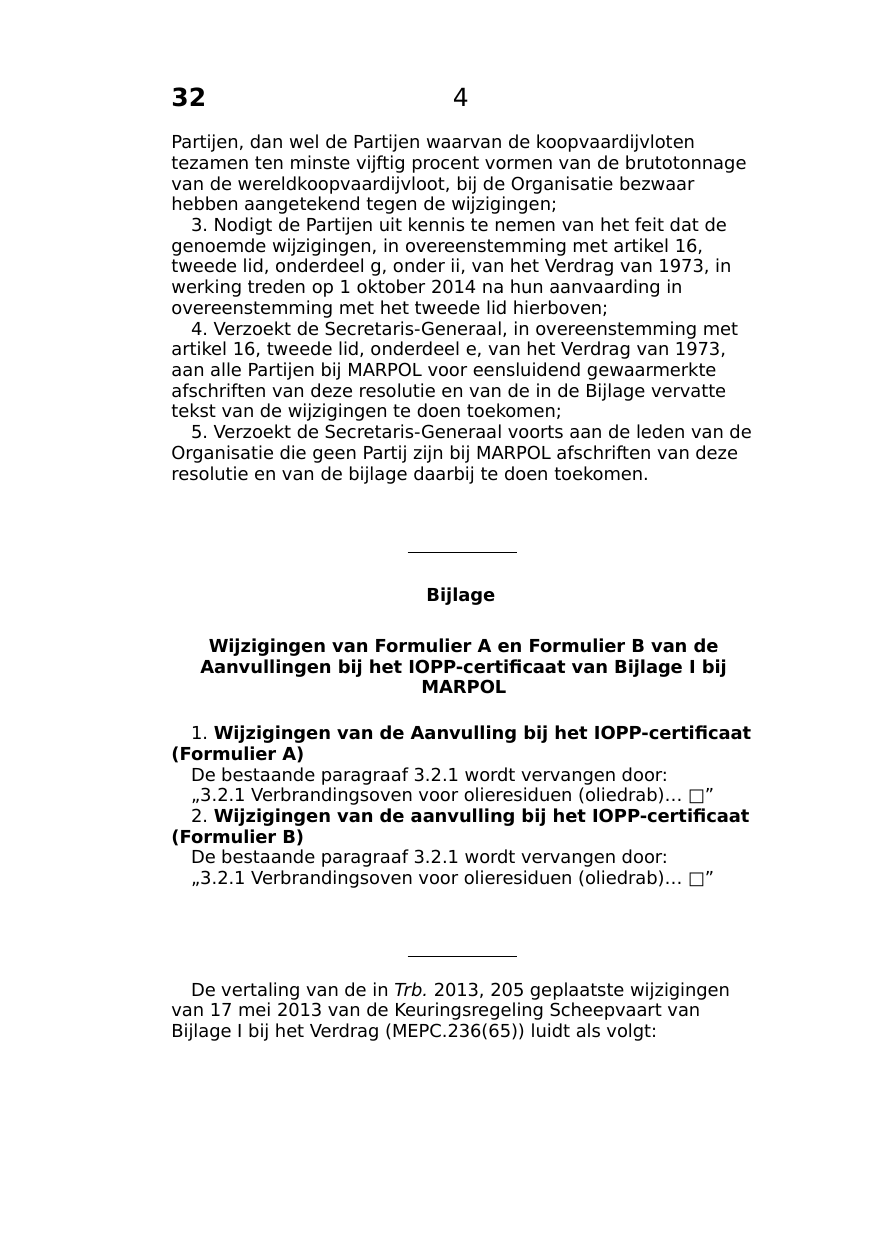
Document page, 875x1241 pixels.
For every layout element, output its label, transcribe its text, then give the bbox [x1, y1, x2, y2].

text De vertaling van de in Trb. 2013, 205 geplaatste wijzigingen van 17 mei 2013 van de Keuringsregeling Scheepvaart van Bijlage I bij het Verdrag (MEPC.236(65)) luidt als volgt: [171, 979, 756, 1042]
text De bestaande paragraaf 3.2.1 wordt vervangen door: [171, 847, 756, 868]
subtitle Bijlage [171, 585, 756, 606]
subtitle Wijzigingen van Formulier A en Formulier B van de Aanvullingen bij het IOPP-certificaat van Bijlage I bij MARPOL [171, 636, 756, 698]
text Partijen, dan wel de Partijen waarvan de koopvaardijvloten tezamen ten minste vijftig procent vormen van de brutotonnage van de wereldkoopvaardijvloot, bij de Organisatie bezwaar hebben aangetekend tegen de wijzigingen; [171, 132, 756, 215]
text „3.2.1 Verbrandingsoven voor olieresiduen (oliedrab)… □” [171, 868, 756, 889]
text „3.2.1 Verbrandingsoven voor olieresiduen (oliedrab)… □” [171, 785, 756, 806]
text De bestaande paragraaf 3.2.1 wordt vervangen door: [171, 764, 756, 785]
text 5. Verzoekt de Secretaris-Generaal voorts aan de leden van de Organisatie die geen Partij zijn bij MARPOL afschriften van deze resolutie en van de bijlage daarbij te doen toekomen. [171, 422, 756, 484]
text 4. Verzoekt de Secretaris-Generaal, in overeenstemming met artikel 16, tweede lid, onderdeel e, van het Verdrag van 1973, aan alle Partijen bij MARPOL voor eensluidend gewaarmerkte afschriften van deze resolutie en van de in de Bijlage vervatte tekst van de wijzigingen te doen toekomen; [171, 318, 756, 422]
text 2. Wijzigingen van de aanvulling bij het IOPP-certificaat (Formulier B) [171, 806, 756, 847]
text 1. Wijzigingen van de Aanvulling bij het IOPP-certificaat (Formulier A) [171, 723, 756, 764]
text 3. Nodigt de Partijen uit kennis te nemen van het feit dat de genoemde wijzigingen, in overeenstemming met artikel 16, tweede lid, onderdeel g, onder ii, van het Verdrag van 1973, in werking treden op 1 oktober 2014 na hun aanvaarding in overeenstemming met het tweede lid hierboven; [171, 215, 756, 318]
